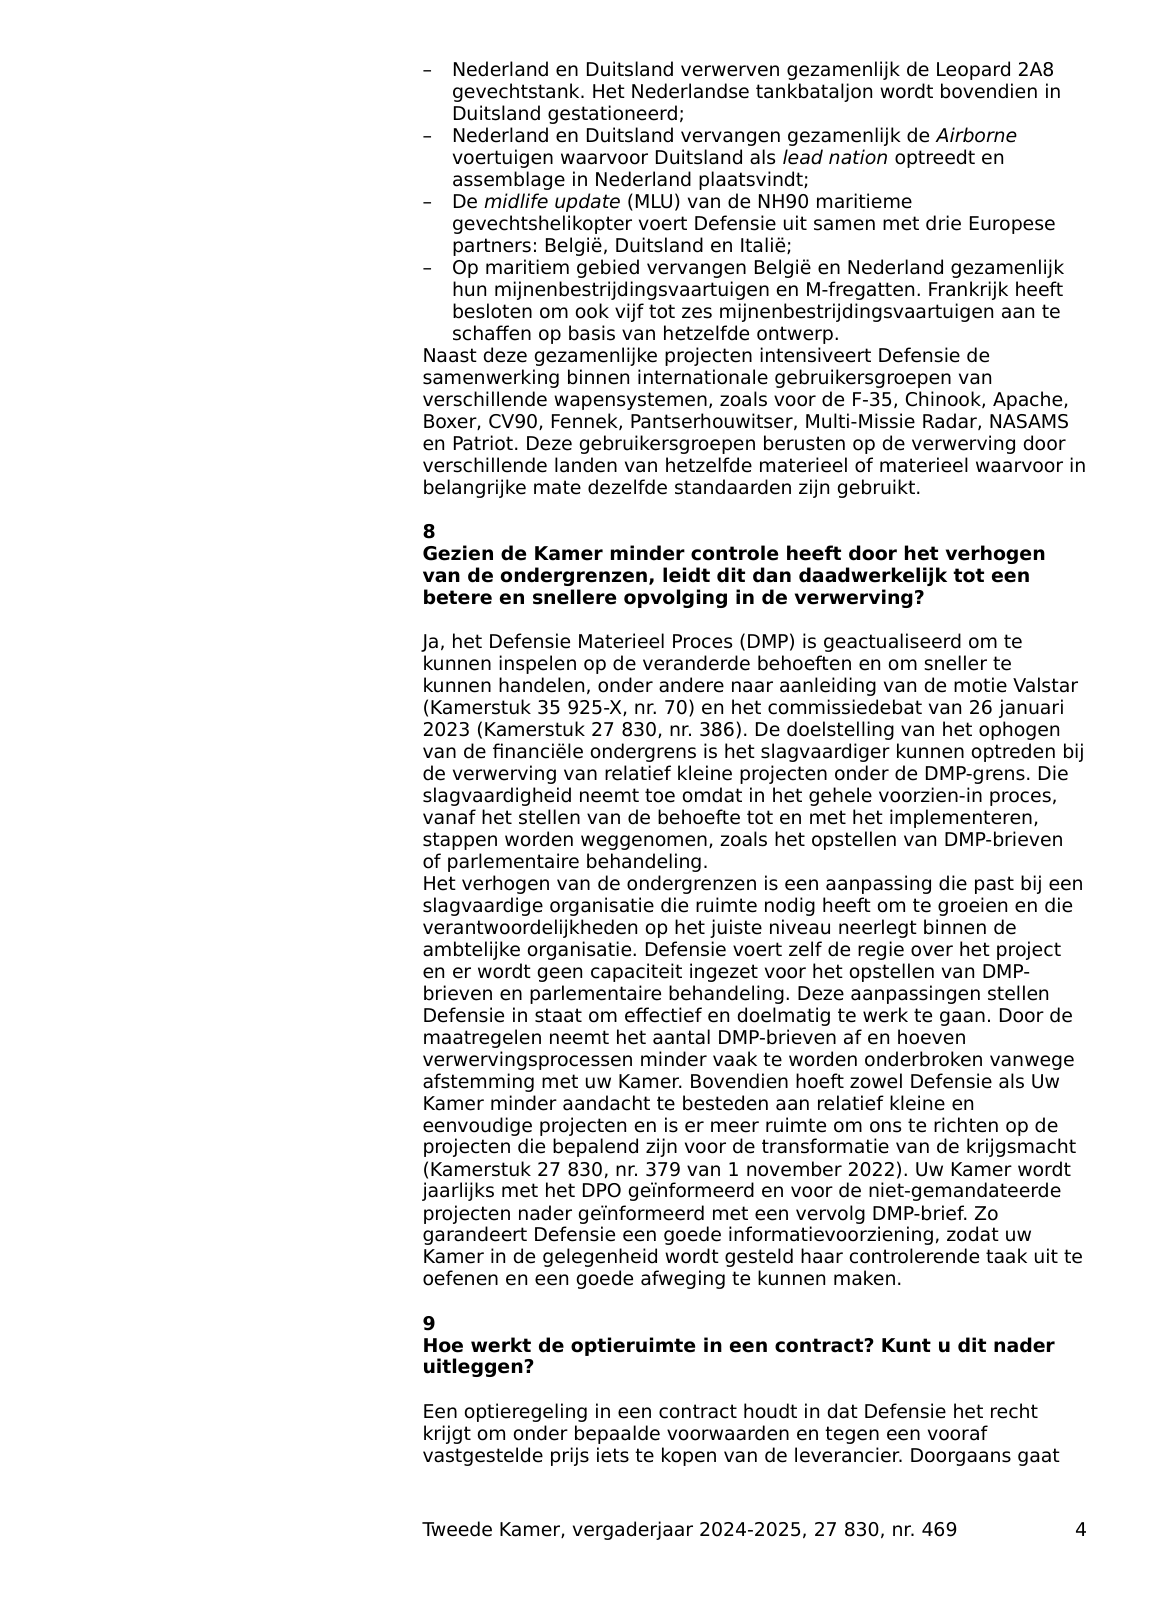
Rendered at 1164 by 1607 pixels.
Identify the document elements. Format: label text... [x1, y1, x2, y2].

text 9 [422, 1312, 1087, 1334]
text Het verhogen van de ondergrenzen is een aanpassing die past bij een slagvaardige organisatie die ruimte nodig heeft om te groeien en die verantwoordelijkheden op het juiste niveau neerlegt binnen de ambtelijke organisatie. Defensie voert zelf de regie over het project en er wordt geen capaciteit ingezet voor het opstellen van DMP-brieven en parlementaire behandeling. Deze aanpassingen stellen Defensie in staat om effectief en doelmatig te werk te gaan. Door de maatregelen neemt het aantal DMP-brieven af en hoeven verwervingsprocessen minder vaak te worden onderbroken vanwege afstemming met uw Kamer. Bovendien hoeft zowel Defensie als Uw Kamer minder aandacht te besteden aan relatief kleine en eenvoudige projecten en is er meer ruimte om ons te richten op de projecten die bepalend zijn voor de transformatie van de krijgsmacht (Kamerstuk 27 830, nr. 379 van 1 november 2022). Uw Kamer wordt jaarlijks met het DPO geïnformeerd en voor de niet-gemandateerde projecten nader geïnformeerd met een vervolg DMP-brief. Zo garandeert Defensie een goede informatievoorziening, zodat uw Kamer in de gelegenheid wordt gesteld haar controlerende taak uit te oefenen en een goede afweging te kunnen maken. [422, 873, 1087, 1290]
text – Nederland en Duitsland vervangen gezamenlĳk de Airborne voertuigen waarvoor Duitsland als lead nation optreedt en assemblage in Nederland plaatsvindt; [422, 125, 1087, 191]
text – Op maritiem gebied vervangen België en Nederland gezamenlĳk hun mĳnenbestrĳdingsvaartuigen en M-fregatten. Frankrijk heeft besloten om ook vijf tot zes mijnenbestrijdingsvaartuigen aan te schaffen op basis van hetzelfde ontwerp. [422, 257, 1087, 345]
text – De midlife update (MLU) van de NH90 maritieme gevechtshelikopter voert Defensie uit samen met drie Europese partners: België, Duitsland en Italië; [422, 191, 1087, 257]
text Ja, het Defensie Materieel Proces (DMP) is geactualiseerd om te kunnen inspelen op de veranderde behoeften en om sneller te kunnen handelen, onder andere naar aanleiding van de motie Valstar (Kamerstuk 35 925-X, nr. 70) en het commissiedebat van 26 januari 2023 (Kamerstuk 27 830, nr. 386). De doelstelling van het ophogen van de financiële ondergrens is het slagvaardiger kunnen optreden bij de verwerving van relatief kleine projecten onder de DMP-grens. Die slagvaardigheid neemt toe omdat in het gehele voorzien-in proces, vanaf het stellen van de behoefte tot en met het implementeren, stappen worden weggenomen, zoals het opstellen van DMP-brieven of parlementaire behandeling. [422, 631, 1087, 873]
text Gezien de Kamer minder controle heeft door het verhogen van de ondergrenzen, leidt dit dan daadwerkelijk tot een betere en snellere opvolging in de verwerving? [422, 543, 1087, 609]
text – Nederland en Duitsland verwerven gezamenlijk de Leopard 2A8 gevechtstank. Het Nederlandse tankbataljon wordt bovendien in Duitsland gestationeerd; [422, 59, 1087, 125]
text 8 [422, 521, 1087, 543]
text Een optieregeling in een contract houdt in dat Defensie het recht krijgt om onder bepaalde voorwaarden en tegen een vooraf vastgestelde prijs iets te kopen van de leverancier. Doorgaans gaat [422, 1401, 1087, 1467]
text Naast deze gezamenlĳke projecten intensiveert Defensie de samenwerking binnen internationale gebruikersgroepen van verschillende wapensystemen, zoals voor de F-35, Chinook, Apache, Boxer, CV90, Fennek, Pantserhouwitser, Multi-Missie Radar, NASAMS en Patriot. Deze gebruikersgroepen berusten op de verwerving door verschillende landen van hetzelfde materieel of materieel waarvoor in belangrijke mate dezelfde standaarden zijn gebruikt. [422, 345, 1087, 499]
text Hoe werkt de optieruimte in een contract? Kunt u dit nader uitleggen? [422, 1334, 1087, 1378]
